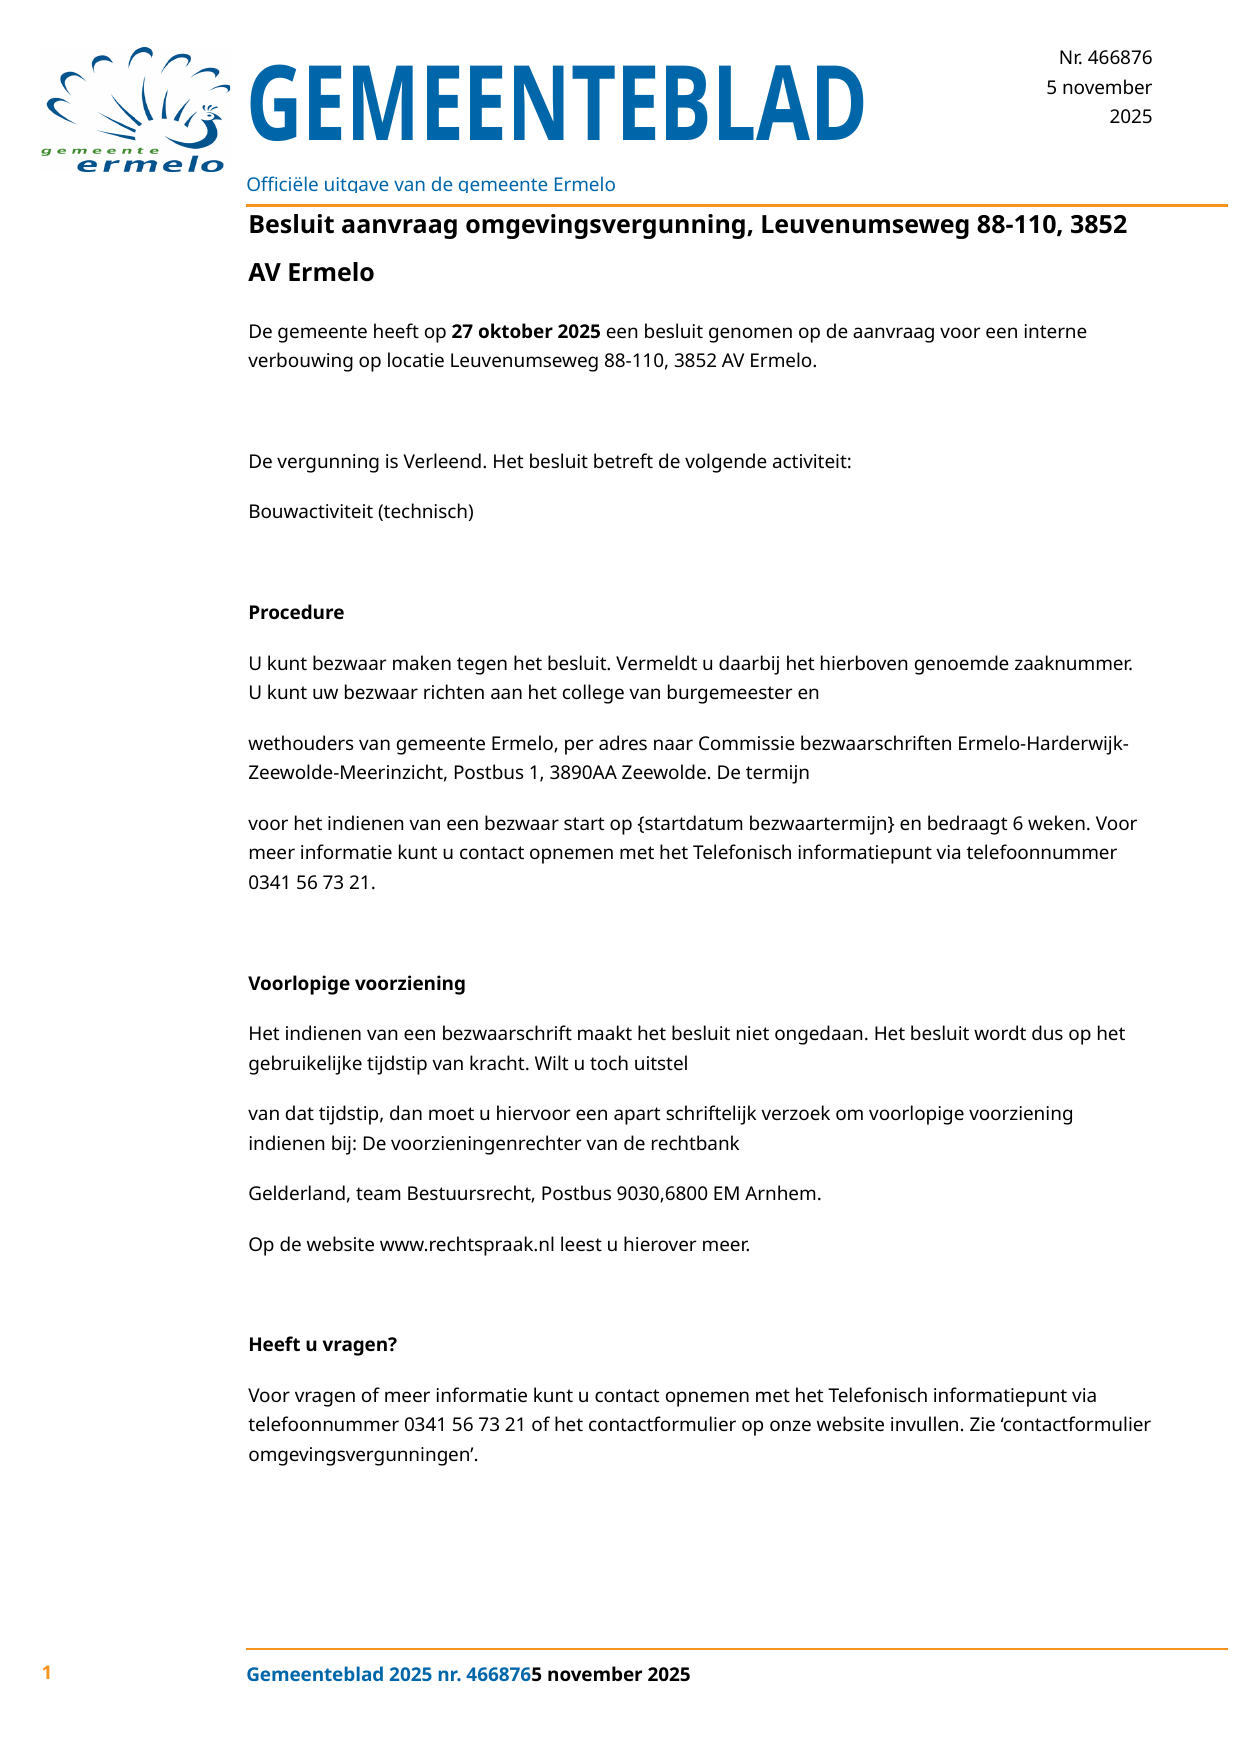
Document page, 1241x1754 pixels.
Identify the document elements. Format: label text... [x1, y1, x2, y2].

text Heeft u vragen? [248, 1332, 1152, 1357]
text wethouders van gemeente Ermelo, per adres naar Commissie bezwaarschriften Ermelo-Harderwijk-Zeewolde-Meerinzicht, Postbus 1, 3890AA Zeewolde. De termijn [248, 730, 1152, 785]
text U kunt bezwaar maken tegen het besluit. Vermeldt u daarbij het hierboven genoemde zaaknummer. U kunt uw bezwaar richten aan het college van burgemeester en [248, 650, 1152, 705]
text Besluit aanvraag omgevingsvergunning, Leuvenumseweg 88-110, 3852 AV Ermelo [248, 207, 1152, 288]
text Voor vragen of meer informatie kunt u contact opnemen met het Telefonisch informatiepunt via telefoonnummer 0341 56 73 21 of het contactformulier op onze website invullen. Zie ‘contactformulier omgevingsvergunningen’. [248, 1382, 1152, 1467]
text Gelderland, team Bestuursrecht, Postbus 9030,6800 EM Arnhem. [248, 1180, 1152, 1206]
picture [41, 47, 231, 172]
text Voorlopige voorziening [248, 970, 1152, 996]
text Op de website www.rechtspraak.nl leest u hierover meer. [248, 1231, 1152, 1257]
text De vergunning is Verleend. Het besluit betreft de volgende activiteit: [248, 448, 1152, 474]
text voor het indienen van een bezwaar start op {startdatum bezwaartermijn} en bedraagt 6 weken. Voor meer informatie kunt u contact opnemen met het Telefonisch informatiepunt via telefoonnummer 0341 56 73 21. [248, 810, 1152, 895]
text Procedure [248, 599, 1152, 625]
text Het indienen van een bezwaarschrift maakt het besluit niet ongedaan. Het besluit wordt dus op het gebruikelijke tijdstip van kracht. Wilt u toch uitstel [248, 1020, 1152, 1076]
text Bouwactiviteit (technisch) [248, 499, 1152, 524]
text De gemeente heeft op 27 oktober 2025 een besluit genomen op de aanvraag voor een interne verbouwing op locatie Leuvenumseweg 88-110, 3852 AV Ermelo. [248, 318, 1152, 373]
text van dat tijdstip, dan moet u hiervoor een apart schriftelijk verzoek om voorlopige voorziening indienen bij: De voorzieningenrechter van de rechtbank [248, 1100, 1152, 1156]
